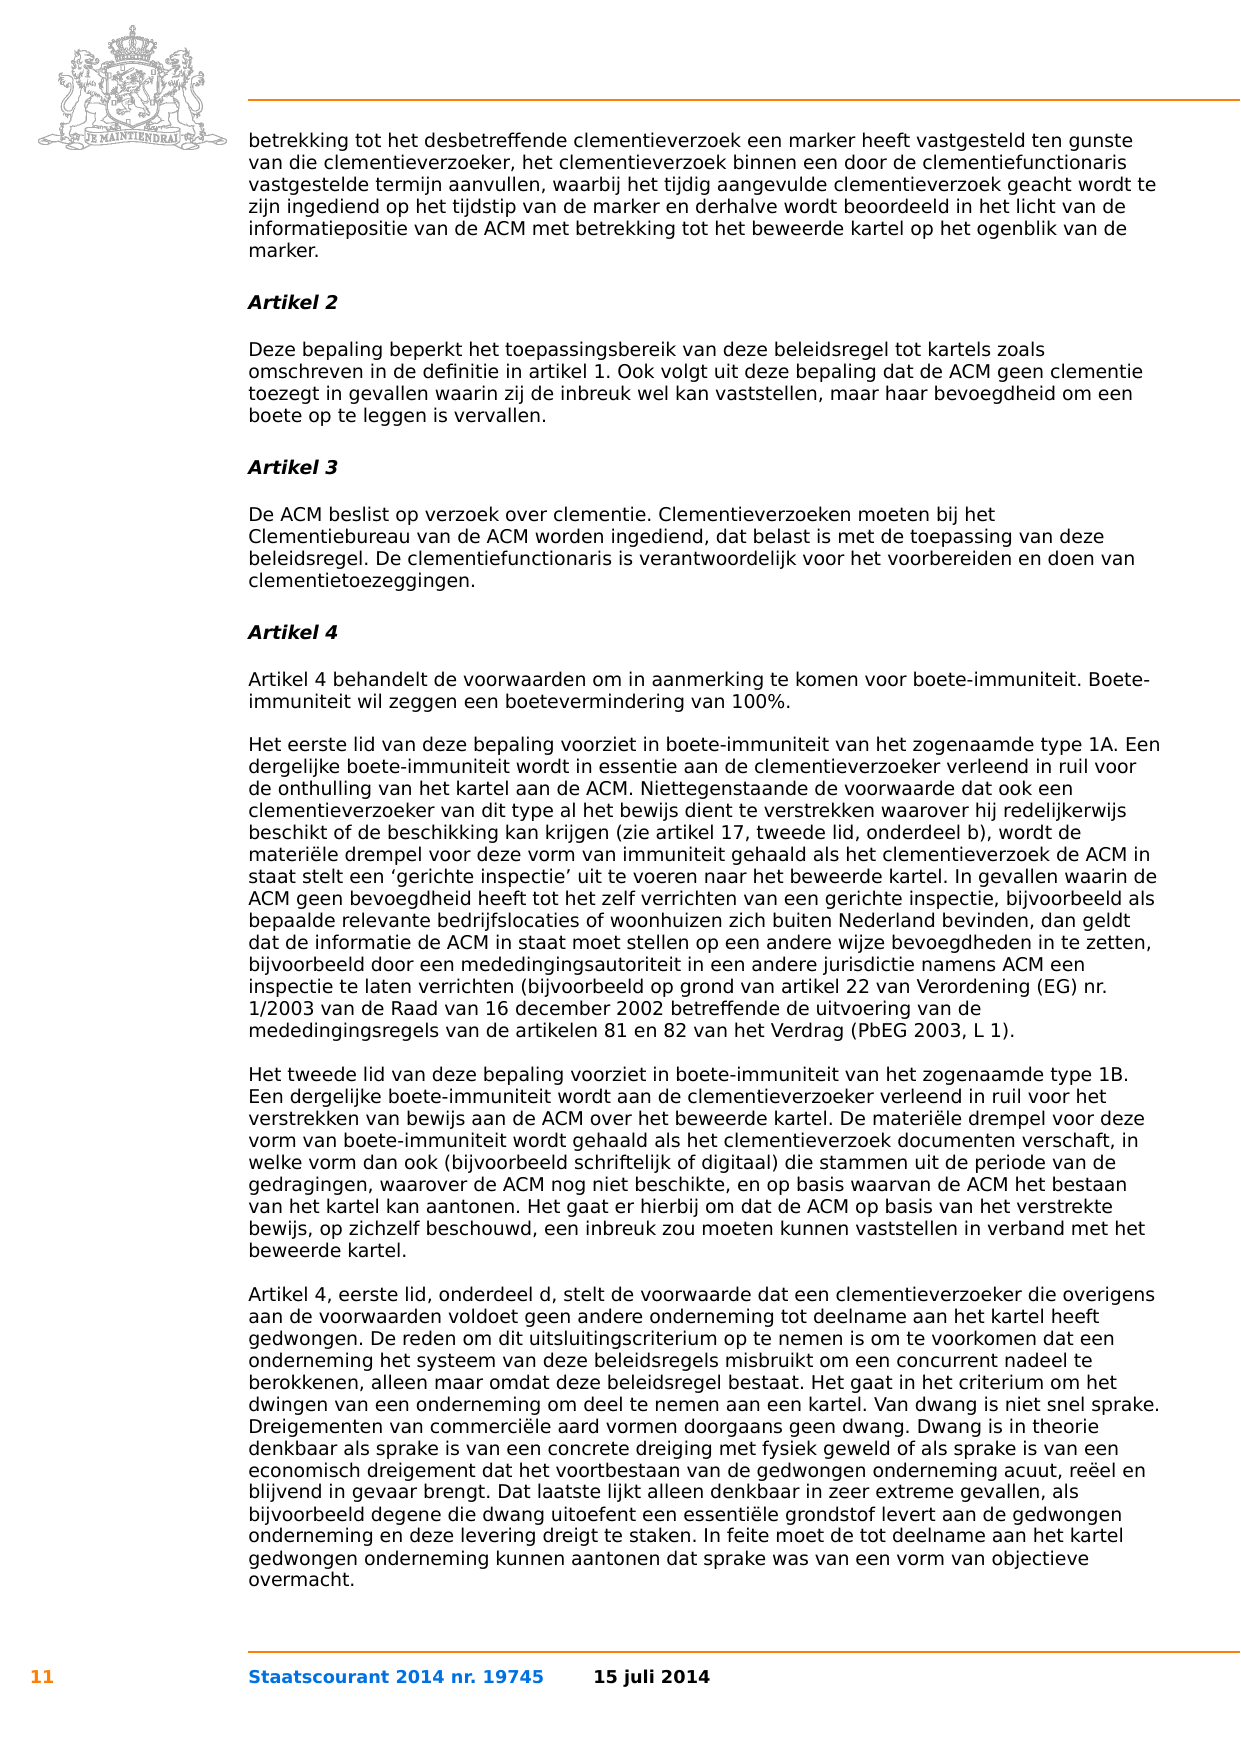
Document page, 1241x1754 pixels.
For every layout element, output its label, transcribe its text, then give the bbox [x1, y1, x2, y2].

subtitle Artikel 2 [248, 292, 1163, 314]
text Het eerste lid van deze bepaling voorziet in boete-immuniteit van het zogenaamde type 1A. Een dergelijke boete-immuniteit wordt in essentie aan de clementieverzoeker verleend in ruil voor de onthulling van het kartel aan de ACM. Niettegenstaande de voorwaarde dat ook een clementieverzoeker van dit type al het bewijs dient te verstrekken waarover hij redelijkerwijs beschikt of de beschikking kan krijgen (zie artikel 17, tweede lid, onderdeel b), wordt de materiële drempel voor deze vorm van immuniteit gehaald als het clementieverzoek de ACM in staat stelt een ‘gerichte inspectie’ uit te voeren naar het beweerde kartel. In gevallen waarin de ACM geen bevoegdheid heeft tot het zelf verrichten van een gerichte inspectie, bijvoorbeeld als bepaalde relevante bedrijfslocaties of woonhuizen zich buiten Nederland bevinden, dan geldt dat de informatie de ACM in staat moet stellen op een andere wijze bevoegdheden in te zetten, bijvoorbeeld door een mededingingsautoriteit in een andere jurisdictie namens ACM een inspectie te laten verrichten (bijvoorbeeld op grond van artikel 22 van Verordening (EG) nr. 1/2003 van de Raad van 16 december 2002 betreffende de uitvoering van de mededingingsregels van de artikelen 81 en 82 van het Verdrag (PbEG 2003, L 1). [248, 734, 1163, 1042]
text Artikel 4, eerste lid, onderdeel d, stelt de voorwaarde dat een clementieverzoeker die overigens aan de voorwaarden voldoet geen andere onderneming tot deelname aan het kartel heeft gedwongen. De reden om dit uitsluitingscriterium op te nemen is om te voorkomen dat een onderneming het systeem van deze beleidsregels misbruikt om een concurrent nadeel te berokkenen, alleen maar omdat deze beleidsregel bestaat. Het gaat in het criterium om het dwingen van een onderneming om deel te nemen aan een kartel. Van dwang is niet snel sprake. Dreigementen van commerciële aard vormen doorgaans geen dwang. Dwang is in theorie denkbaar als sprake is van een concrete dreiging met fysiek geweld of als sprake is van een economisch dreigement dat het voortbestaan van de gedwongen onderneming acuut, reëel en blijvend in gevaar brengt. Dat laatste lijkt alleen denkbaar in zeer extreme gevallen, als bijvoorbeeld degene die dwang uitoefent een essentiële grondstof levert aan de gedwongen onderneming en deze levering dreigt te staken. In feite moet de tot deelname aan het kartel gedwongen onderneming kunnen aantonen dat sprake was van een vorm van objectieve overmacht. [248, 1284, 1163, 1591]
text De ACM beslist op verzoek over clementie. Clementieverzoeken moeten bij het Clementiebureau van de ACM worden ingediend, dat belast is met de toepassing van deze beleidsregel. De clementiefunctionaris is verantwoordelijk voor het voorbereiden en doen van clementietoezeggingen. [248, 504, 1163, 592]
subtitle Artikel 3 [248, 457, 1163, 479]
subtitle Artikel 4 [248, 622, 1163, 643]
text Deze bepaling beperkt het toepassingsbereik van deze beleidsregel tot kartels zoals omschreven in de definitie in artikel 1. Ook volgt uit deze bepaling dat de ACM geen clementie toezegt in gevallen waarin zij de inbreuk wel kan vaststellen, maar haar bevoegdheid om een boete op te leggen is vervallen. [248, 339, 1163, 427]
text Het tweede lid van deze bepaling voorziet in boete-immuniteit van het zogenaamde type 1B. Een dergelijke boete-immuniteit wordt aan de clementieverzoeker verleend in ruil voor het verstrekken van bewijs aan de ACM over het beweerde kartel. De materiële drempel voor deze vorm van boete-immuniteit wordt gehaald als het clementieverzoek documenten verschaft, in welke vorm dan ook (bijvoorbeeld schriftelijk of digitaal) die stammen uit de periode van de gedragingen, waarover de ACM nog niet beschikte, en op basis waarvan de ACM het bestaan van het kartel kan aantonen. Het gaat er hierbij om dat de ACM op basis van het verstrekte bewijs, op zichzelf beschouwd, een inbreuk zou moeten kunnen vaststellen in verband met het beweerde kartel. [248, 1064, 1163, 1262]
text betrekking tot het desbetreffende clementieverzoek een marker heeft vastgesteld ten gunste van die clementieverzoeker, het clementieverzoek binnen een door de clementiefunctionaris vastgestelde termijn aanvullen, waarbij het tijdig aangevulde clementieverzoek geacht wordt te zijn ingediend op het tijdstip van de marker en derhalve wordt beoordeeld in het licht van de informatiepositie van de ACM met betrekking tot het beweerde kartel op het ogenblik van de marker. [248, 130, 1163, 262]
text Artikel 4 behandelt de voorwaarden om in aanmerking te komen voor boete-immuniteit. Boete-immuniteit wil zeggen een boetevermindering van 100%. [248, 668, 1163, 712]
picture [38, 25, 227, 150]
